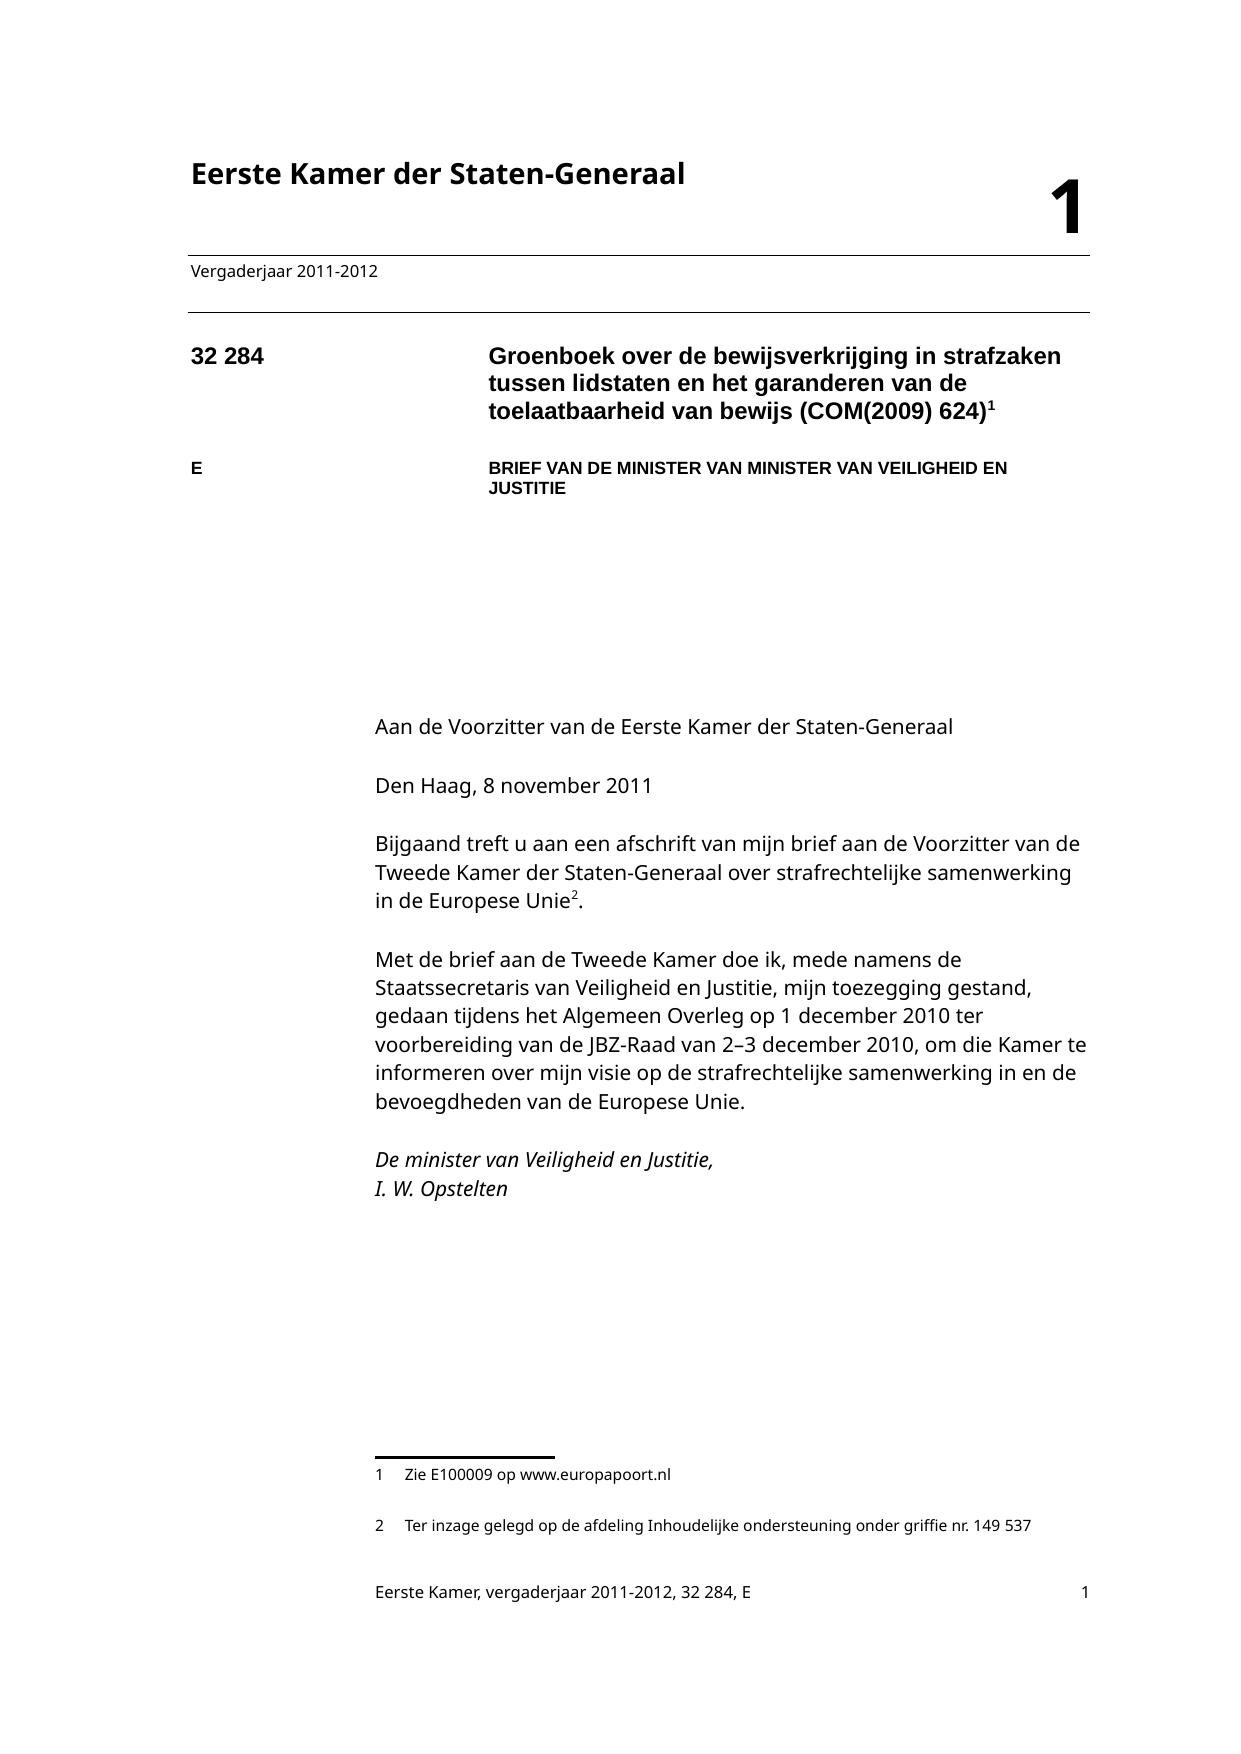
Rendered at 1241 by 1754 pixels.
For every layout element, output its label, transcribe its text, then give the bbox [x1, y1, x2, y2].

text Den Haag, 8 november 2011 [375, 771, 1090, 799]
table_cell BRIEF VAN DE MINISTER VAN MINISTER VAN VEILIGHEID EN JUSTITIE [485, 455, 1090, 594]
text I. W. Opstelten [375, 1174, 1090, 1202]
table_cell 32 284 [188, 339, 485, 454]
table_cell [485, 256, 1090, 312]
table_cell Groenboek over de bewijsverkrijging in strafzaken tussen lidstaten en het garanderen van de toelaatbaarheid van bewijs (COM(2009) 624) [485, 339, 1090, 454]
text De minister van Veiligheid en Justitie, [375, 1145, 1090, 1174]
table_cell E [188, 455, 485, 594]
table_header 1 [910, 150, 1090, 255]
table_cell [188, 313, 485, 339]
table_header Eerste Kamer der Staten-Generaal [188, 150, 909, 255]
text Met de brief aan de Tweede Kamer doe ik, mede namens de Staatssecretaris van Veiligheid en Justitie, mijn toezegging gestand, gedaan tijdens het Algemeen Overleg op 1 december 2010 ter voorbereiding van de JBZ-Raad van 2–3 december 2010, om die Kamer te informeren over mijn visie op de strafrechtelijke samenwerking in en de bevoegdheden van de Europese Unie. [375, 945, 1090, 1115]
text Aan de Voorzitter van de Eerste Kamer der Staten-Generaal [375, 712, 1090, 741]
table_cell Vergaderjaar 2011-2012 [188, 256, 485, 312]
text Bijgaand treft u aan een afschrift van mijn brief aan de Voorzitter van de Tweede Kamer der Staten-Generaal over strafrechtelijke samenwerking in de Europese Unie. [375, 829, 1090, 915]
table_cell [485, 313, 1090, 339]
text Ter inzage gelegd op de afdeling Inhoudelijke ondersteuning onder griffie nr. 149 537 [375, 1479, 1090, 1536]
